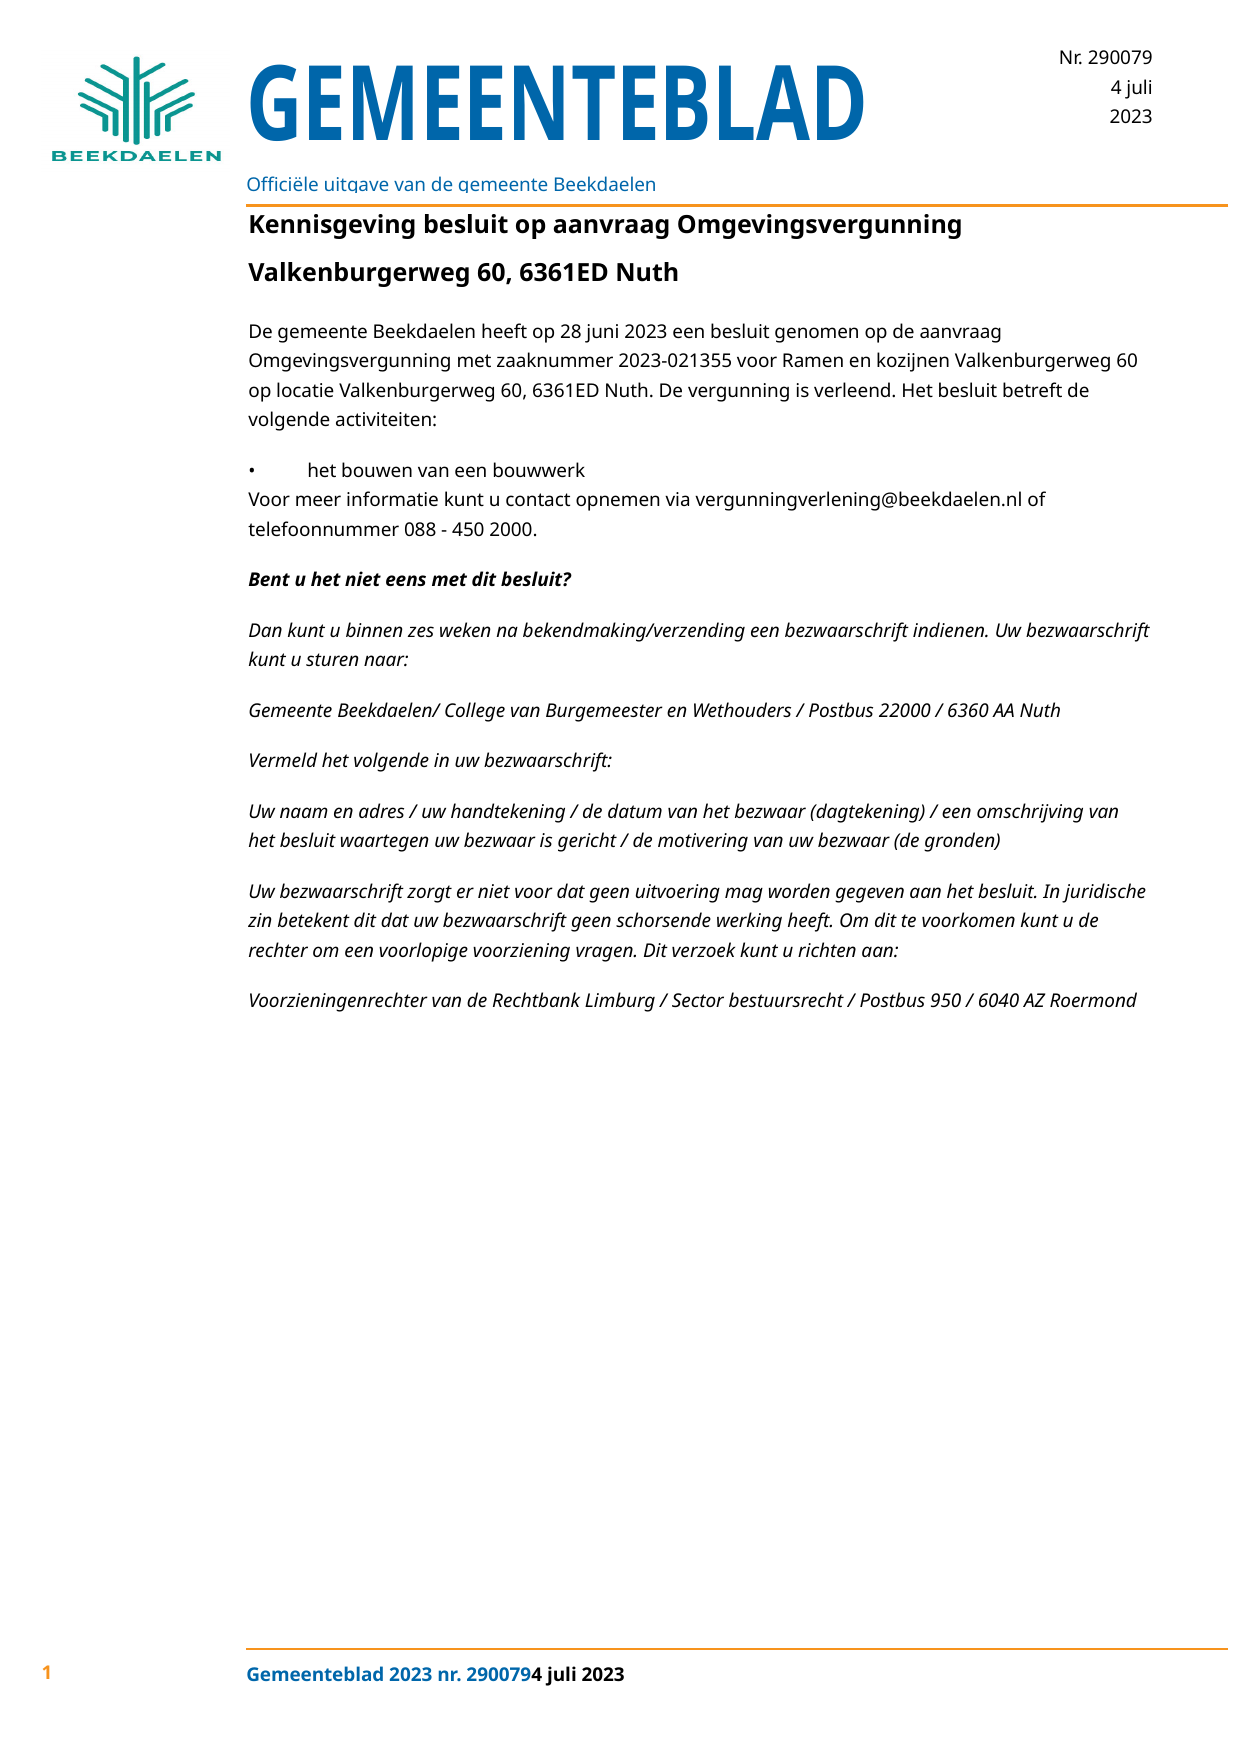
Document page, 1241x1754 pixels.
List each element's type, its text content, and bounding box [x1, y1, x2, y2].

text Dan kunt u binnen zes weken na bekendmaking/verzending een bezwaarschrift indienen. Uw bezwaarschrift kunt u sturen naar: [248, 617, 1152, 672]
text Bent u het niet eens met dit besluit? [248, 567, 1152, 592]
text Voor meer informatie kunt u contact opnemen via vergunningverlening@beekdaelen.nl of telefoonnummer 088 - 450 2000. [248, 487, 1152, 542]
text Uw bezwaarschrift zorgt er niet voor dat geen uitvoering mag worden gegeven aan het besluit. In juridische zin betekent dit dat uw bezwaarschrift geen schorsende werking heeft. Om dit te voorkomen kunt u de rechter om een voorlopige voorziening vragen. Dit verzoek kunt u richten aan: [248, 878, 1152, 963]
picture [41, 47, 231, 172]
text Gemeente Beekdaelen/ College van Burgemeester en Wethouders / Postbus 22000 / 6360 AA Nuth [248, 697, 1152, 723]
text Vermeld het volgende in uw bezwaarschrift: [248, 747, 1152, 773]
list het bouwen van een bouwwerk [248, 457, 1152, 483]
text Uw naam en adres / uw handtekening / de datum van het bezwaar (dagtekening) / een omschrijving van het besluit waartegen uw bezwaar is gericht / de motivering van uw bezwaar (de gronden) [248, 798, 1152, 853]
text Kennisgeving besluit op aanvraag Omgevingsvergunning Valkenburgerweg 60, 6361ED Nuth [248, 207, 1152, 288]
text Voorzieningenrechter van de Rechtbank Limburg / Sector bestuursrecht / Postbus 950 / 6040 AZ Roermond [248, 987, 1152, 1013]
text De gemeente Beekdaelen heeft op 28 juni 2023 een besluit genomen op de aanvraag Omgevingsvergunning met zaaknummer 2023-021355 voor Ramen en kozijnen Valkenburgerweg 60 op locatie Valkenburgerweg 60, 6361ED Nuth. De vergunning is verleend. Het besluit betreft de volgende activiteiten: [248, 318, 1152, 432]
